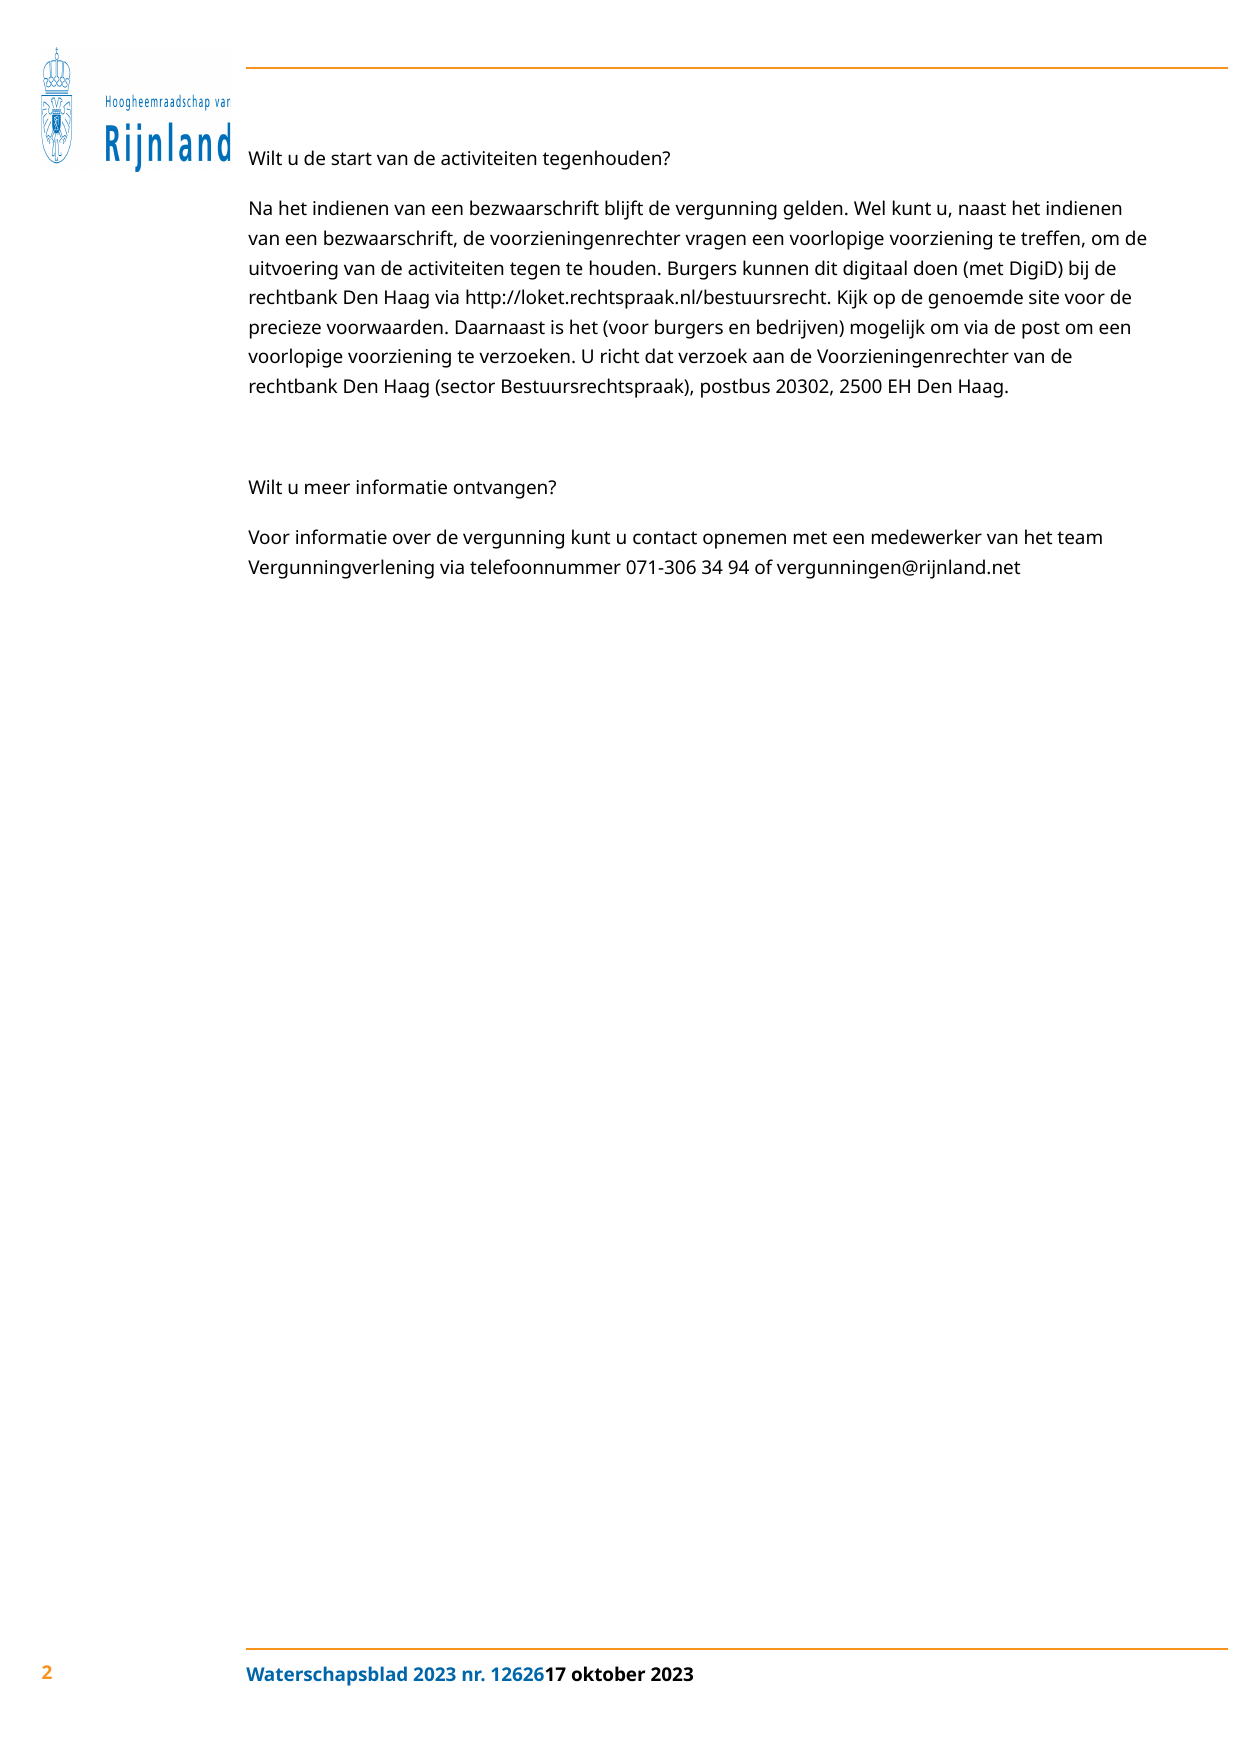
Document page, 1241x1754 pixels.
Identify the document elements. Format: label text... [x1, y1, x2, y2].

text Na het indienen van een bezwaarschrift blijft de vergunning gelden. Wel kunt u, naast het indienen van een bezwaarschrift, de voorzieningenrechter vragen een voorlopige voorziening te treffen, om de uitvoering van de activiteiten tegen te houden. Burgers kunnen dit digitaal doen (met DigiD) bij de rechtbank Den Haag via http://loket.rechtspraak.nl/bestuursrecht. Kijk op de genoemde site voor de precieze voorwaarden. Daarnaast is het (voor burgers en bedrijven) mogelijk om via de post om een voorlopige voorziening te verzoeken. U richt dat verzoek aan de Voorzieningenrechter van de rechtbank Den Haag (sector Bestuursrechtspraak), postbus 20302, 2500 EH Den Haag. [248, 196, 1152, 399]
picture [41, 47, 231, 172]
text Wilt u de start van de activiteiten tegenhouden? [248, 145, 1152, 171]
text Voor informatie over de vergunning kunt u contact opnemen met een medewerker van het team Vergunningverlening via telefoonnummer 071-306 34 94 of vergunningen@rijnland.net [248, 524, 1152, 580]
text Wilt u meer informatie ontvangen? [248, 474, 1152, 500]
